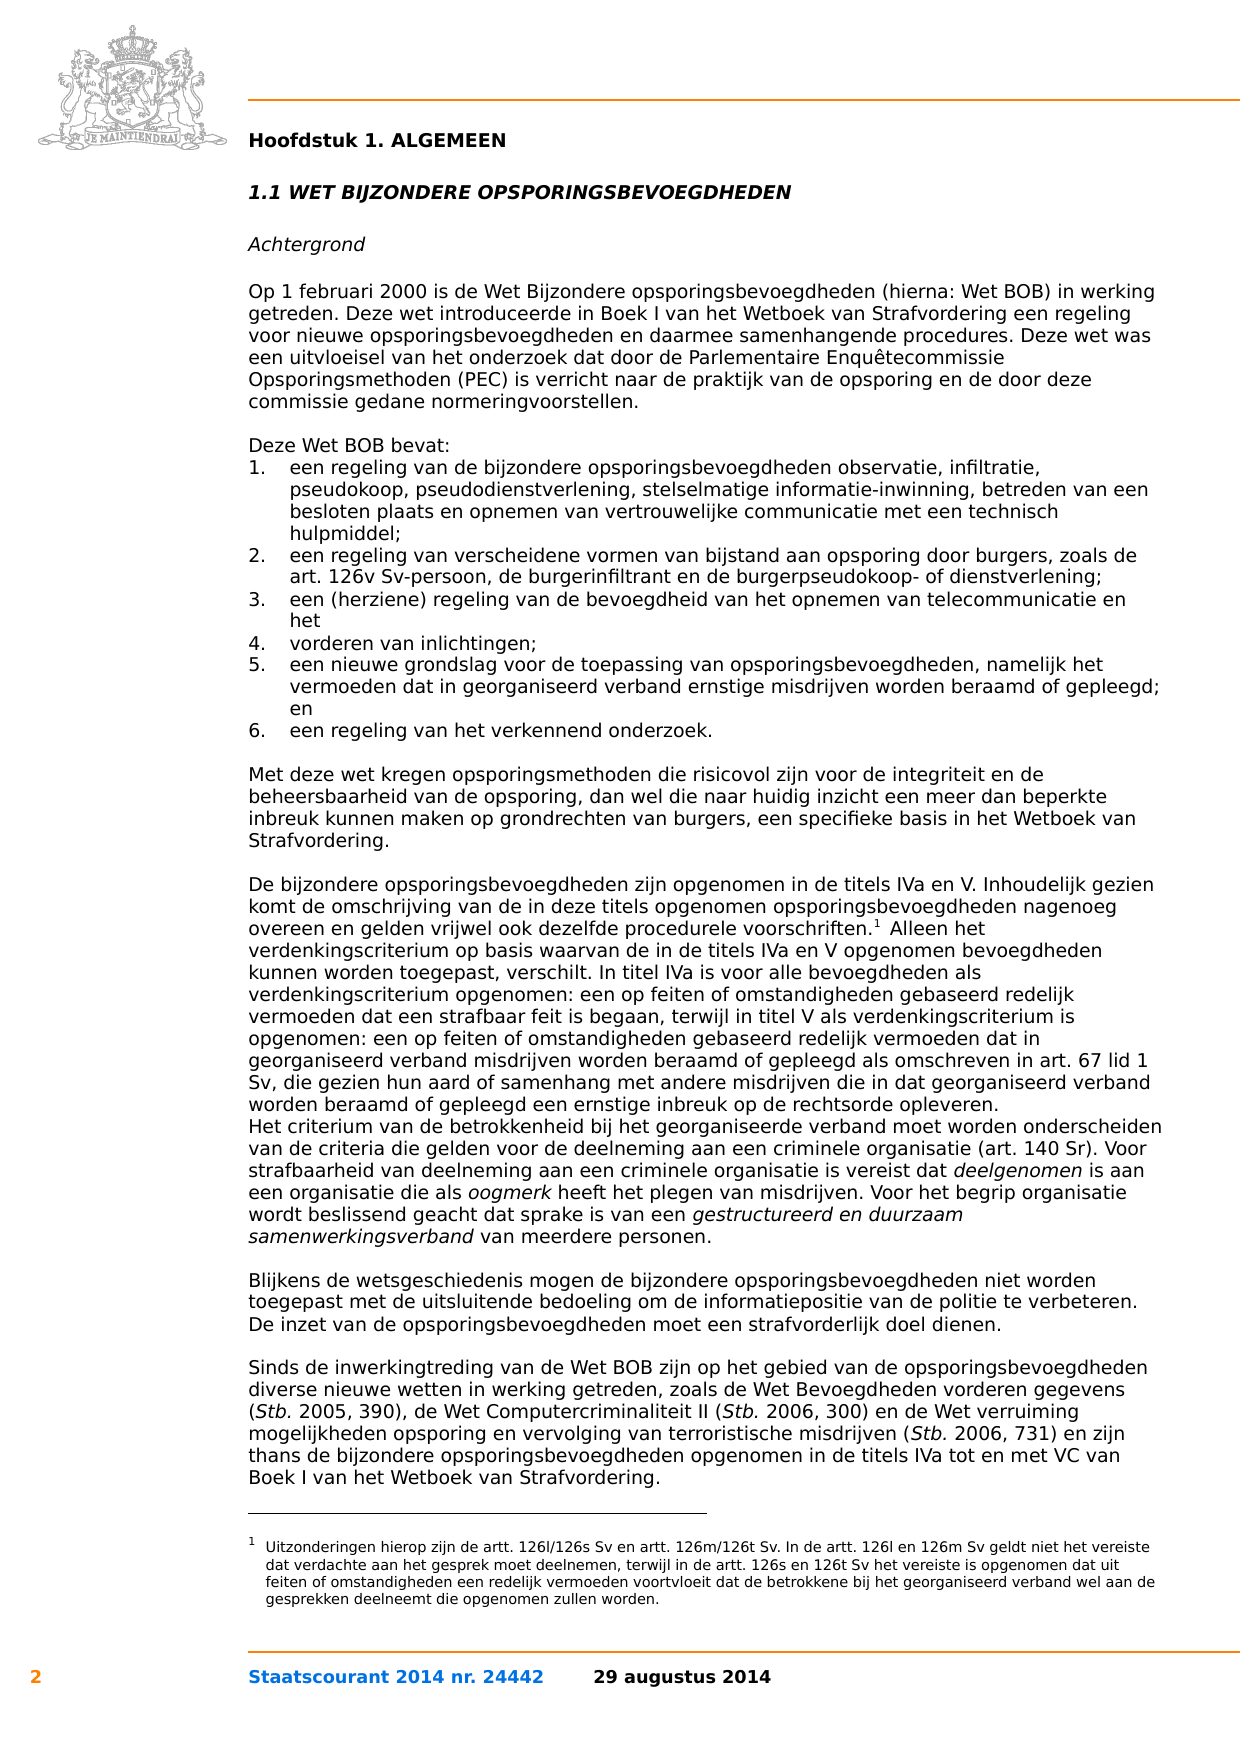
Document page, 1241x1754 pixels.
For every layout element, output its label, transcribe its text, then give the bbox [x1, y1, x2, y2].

text Uitzonderingen hierop zijn de artt. 126l/126s Sv en artt. 126m/126t Sv. In de artt. 126l en 126m Sv geldt niet het vereiste dat verdachte aan het gesprek moet deelnemen, terwijl in de artt. 126s en 126t Sv het vereiste is opgenomen dat uit feiten of omstandigheden een redelijk vermoeden voortvloeit dat de betrokkene bij het georganiseerd verband wel aan de gesprekken deelneemt die opgenomen zullen worden. [248, 1535, 1163, 1608]
text Het criterium van de betrokkenheid bij het georganiseerde verband moet worden onderscheiden van de criteria die gelden voor de deelneming aan een criminele organisatie (art. 140 Sr). Voor strafbaarheid van deelneming aan een criminele organisatie is vereist dat deelgenomen is aan een organisatie die als oogmerk heeft het plegen van misdrijven. Voor het begrip organisatie wordt beslissend geacht dat sprake is van een gestructureerd en duurzaam samenwerkingsverband van meerdere personen. [248, 1116, 1163, 1248]
text 4. vorderen van inlichtingen; [248, 632, 1163, 654]
text 5. een nieuwe grondslag voor de toepassing van opsporingsbevoegdheden, namelijk het vermoeden dat in georganiseerd verband ernstige misdrijven worden beraamd of gepleegd; en [248, 654, 1163, 720]
picture [38, 25, 227, 150]
text Op 1 februari 2000 is de Wet Bijzondere opsporingsbevoegdheden (hierna: Wet BOB) in werking getreden. Deze wet introduceerde in Boek I van het Wetboek van Strafvordering een regeling voor nieuwe opsporingsbevoegdheden en daarmee samenhangende procedures. Deze wet was een uitvloeisel van het onderzoek dat door de Parlementaire Enquêtecommissie Opsporingsmethoden (PEC) is verricht naar de praktijk van de opsporing en de door deze commissie gedane normeringvoorstellen. [248, 281, 1163, 413]
subtitle Achtergrond [248, 234, 1163, 256]
subtitle Hoofdstuk 1. ALGEMEEN [248, 130, 1163, 152]
text Blijkens de wetsgeschiedenis mogen de bijzondere opsporingsbevoegdheden niet worden toegepast met de uitsluitende bedoeling om de informatiepositie van de politie te verbeteren. De inzet van de opsporingsbevoegdheden moet een strafvorderlijk doel dienen. [248, 1269, 1163, 1335]
text 2. een regeling van verscheidene vormen van bijstand aan opsporing door burgers, zoals de art. 126v Sv-persoon, de burgerinfiltrant en de burgerpseudokoop- of dienstverlening; [248, 544, 1163, 588]
text 1. een regeling van de bijzondere opsporingsbevoegdheden observatie, infiltratie, pseudokoop, pseudodienstverlening, stelselmatige informatie-inwinning, betreden van een besloten plaats en opnemen van vertrouwelijke communicatie met een technisch hulpmiddel; [248, 457, 1163, 544]
text 6. een regeling van het verkennend onderzoek. [248, 720, 1163, 742]
text Sinds de inwerkingtreding van de Wet BOB zijn op het gebied van de opsporingsbevoegdheden diverse nieuwe wetten in werking getreden, zoals de Wet Bevoegdheden vorderen gegevens (Stb. 2005, 390), de Wet Computercriminaliteit II (Stb. 2006, 300) en de Wet verruiming mogelijkheden opsporing en vervolging van terroristische misdrijven (Stb. 2006, 731) en zijn thans de bijzondere opsporingsbevoegdheden opgenomen in de titels IVa tot en met VC van Boek I van het Wetboek van Strafvordering. [248, 1357, 1163, 1489]
text Met deze wet kregen opsporingsmethoden die risicovol zijn voor de integriteit en de beheersbaarheid van de opsporing, dan wel die naar huidig inzicht een meer dan beperkte inbreuk kunnen maken op grondrechten van burgers, een specifieke basis in het Wetboek van Strafvordering. [248, 764, 1163, 852]
text 3. een (herziene) regeling van de bevoegdheid van het opnemen van telecommunicatie en het [248, 588, 1163, 632]
text Deze Wet BOB bevat: [248, 434, 1163, 457]
subtitle 1.1 WET BIJZONDERE OPSPORINGSBEVOEGDHEDEN [248, 182, 1163, 204]
text De bijzondere opsporingsbevoegdheden zijn opgenomen in de titels IVa en V. Inhoudelijk gezien komt de omschrijving van de in deze titels opgenomen opsporingsbevoegdheden nagenoeg overeen en gelden vrijwel ook dezelfde procedurele voorschriften. Alleen het verdenkingscriterium op basis waarvan de in de titels IVa en V opgenomen bevoegdheden kunnen worden toegepast, verschilt. In titel IVa is voor alle bevoegdheden als verdenkingscriterium opgenomen: een op feiten of omstandigheden gebaseerd redelijk vermoeden dat een strafbaar feit is begaan, terwijl in titel V als verdenkingscriterium is opgenomen: een op feiten of omstandigheden gebaseerd redelijk vermoeden dat in georganiseerd verband misdrijven worden beraamd of gepleegd als omschreven in art. 67 lid 1 Sv, die gezien hun aard of samenhang met andere misdrijven die in dat georganiseerd verband worden beraamd of gepleegd een ernstige inbreuk op de rechtsorde opleveren. [248, 874, 1163, 1116]
